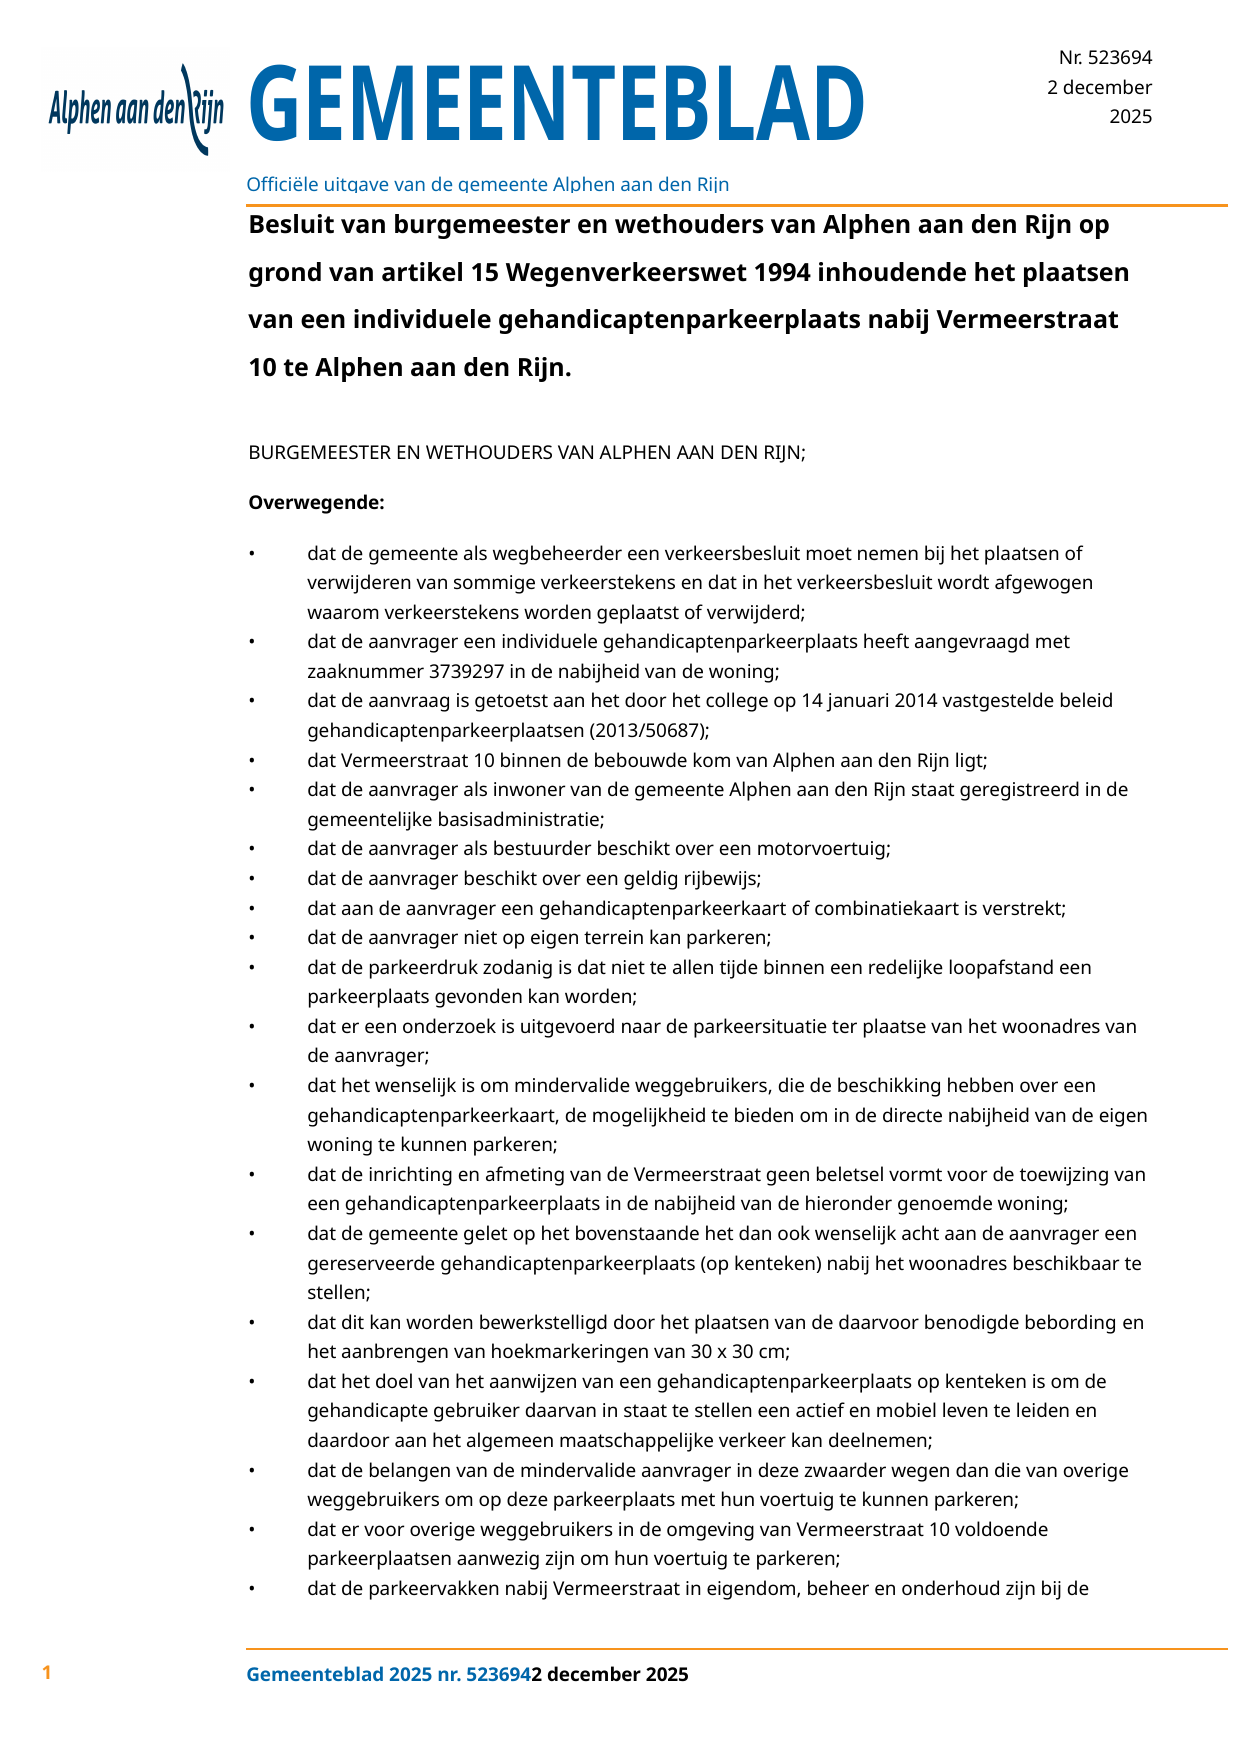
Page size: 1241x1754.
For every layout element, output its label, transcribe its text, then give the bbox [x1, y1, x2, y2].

text Overwegende: [248, 489, 1152, 515]
list dat de aanvrager niet op eigen terrein kan parkeren; [248, 924, 1152, 950]
list dat de aanvrager beschikt over een geldig rijbewijs; [248, 865, 1152, 891]
list dat dit kan worden bewerkstelligd door het plaatsen van de daarvoor benodigde bebording en het aanbrengen van hoekmarkeringen van 30 x 30 cm; [248, 1309, 1152, 1364]
list dat de belangen van de mindervalide aanvrager in deze zwaarder wegen dan die van overige weggebruikers om op deze parkeerplaats met hun voertuig te kunnen parkeren; [248, 1457, 1152, 1512]
list dat er een onderzoek is uitgevoerd naar de parkeersituatie ter plaatse van het woonadres van de aanvrager; [248, 1013, 1152, 1068]
list dat er voor overige weggebruikers in de omgeving van Vermeerstraat 10 voldoende parkeerplaatsen aanwezig zijn om hun voertuig te parkeren; [248, 1516, 1152, 1571]
list dat de aanvrager een individuele gehandicaptenparkeerplaats heeft aangevraagd met zaaknummer 3739297 in de nabijheid van de woning; [248, 628, 1152, 684]
list dat de inrichting en afmeting van de Vermeerstraat geen beletsel vormt voor de toewijzing van een gehandicaptenparkeerplaats in de nabijheid van de hieronder genoemde woning; [248, 1161, 1152, 1216]
list dat de parkeervakken nabij Vermeerstraat in eigendom, beheer en onderhoud zijn bij de [248, 1575, 1152, 1601]
list dat de gemeente gelet op het bovenstaande het dan ook wenselijk acht aan de aanvrager een gereserveerde gehandicaptenparkeerplaats (op kenteken) nabij het woonadres beschikbaar te stellen; [248, 1220, 1152, 1305]
list dat aan de aanvrager een gehandicaptenparkeerkaart of combinatiekaart is verstrekt; [248, 895, 1152, 920]
list dat het wenselijk is om mindervalide weggebruikers, die de beschikking hebben over een gehandicaptenparkeerkaart, de mogelijkheid te bieden om in de directe nabijheid van de eigen woning te kunnen parkeren; [248, 1072, 1152, 1157]
list dat het doel van het aanwijzen van een gehandicaptenparkeerplaats op kenteken is om de gehandicapte gebruiker daarvan in staat te stellen een actief en mobiel leven te leiden en daardoor aan het algemeen maatschappelijke verkeer kan deelnemen; [248, 1368, 1152, 1453]
list dat Vermeerstraat 10 binnen de bebouwde kom van Alphen aan den Rijn ligt; [248, 747, 1152, 772]
list dat de aanvraag is getoetst aan het door het college op 14 januari 2014 vastgestelde beleid gehandicaptenparkeerplaatsen (2013/50687); [248, 688, 1152, 743]
picture [41, 47, 231, 172]
list dat de parkeerdruk zodanig is dat niet te allen tijde binnen een redelijke loopafstand een parkeerplaats gevonden kan worden; [248, 954, 1152, 1009]
list dat de aanvrager als inwoner van de gemeente Alphen aan den Rijn staat geregistreerd in de gemeentelijke basisadministratie; [248, 776, 1152, 832]
text BURGEMEESTER EN WETHOUDERS VAN ALPHEN AAN DEN RIJN; [248, 439, 1152, 464]
text Besluit van burgemeester en wethouders van Alphen aan den Rijn op grond van artikel 15 Wegenverkeerswet 1994 inhoudende het plaatsen van een individuele gehandicaptenparkeerplaats nabij Vermeerstraat 10 te Alphen aan den Rijn. [248, 207, 1152, 384]
list dat de aanvrager als bestuurder beschikt over een motorvoertuig; [248, 836, 1152, 861]
list dat de gemeente als wegbeheerder een verkeersbesluit moet nemen bij het plaatsen of verwijderen van sommige verkeerstekens en dat in het verkeersbesluit wordt afgewogen waarom verkeerstekens worden geplaatst of verwijderd; [248, 540, 1152, 624]
